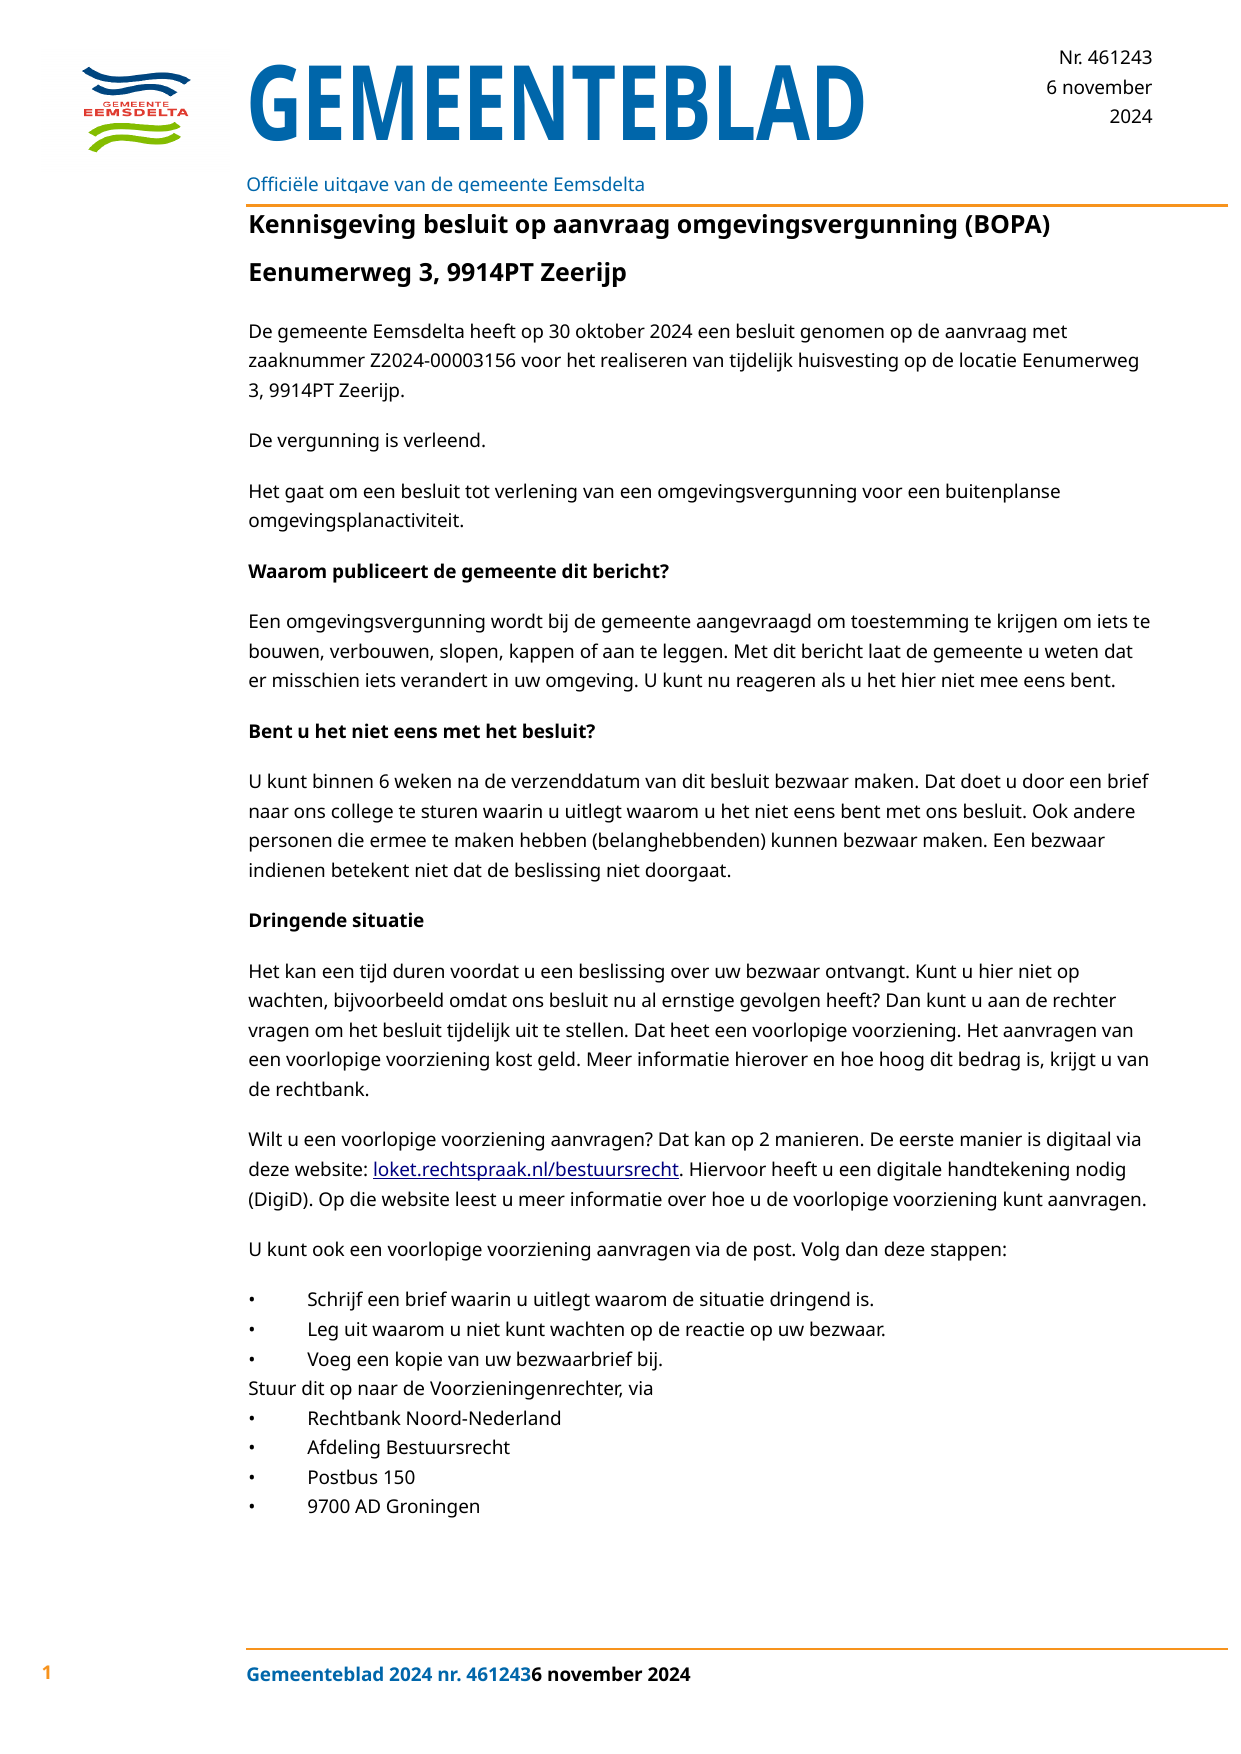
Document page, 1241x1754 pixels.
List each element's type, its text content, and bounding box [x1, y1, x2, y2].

list Leg uit waarom u niet kunt wachten op de reactie op uw bezwaar. [248, 1316, 1152, 1342]
text Het gaat om een besluit tot verlening van een omgevingsvergunning voor een buitenplanse omgevingsplanactiviteit. [248, 478, 1152, 533]
list Afdeling Bestuursrecht [248, 1434, 1152, 1460]
text Wilt u een voorlopige voorziening aanvragen? Dat kan op 2 manieren. De eerste manier is digitaal via deze website: loket.rechtspraak.nl/bestuursrecht. Hiervoor heeft u een digitale handtekening nodig (DigiD). Op die website leest u meer informatie over hoe u de voorlopige voorziening kunt aanvragen. [248, 1127, 1152, 1212]
list Postbus 150 [248, 1464, 1152, 1490]
text De gemeente Eemsdelta heeft op 30 oktober 2024 een besluit genomen op de aanvraag met zaaknummer Z2024-00003156 voor het realiseren van tijdelijk huisvesting op de locatie Eenumerweg 3, 9914PT Zeerijp. [248, 318, 1152, 403]
picture [41, 47, 231, 172]
text U kunt binnen 6 weken na de verzenddatum van dit besluit bezwaar maken. Dat doet u door een brief naar ons college te sturen waarin u uitlegt waarom u het niet eens bent met ons besluit. Ook andere personen die ermee te maken hebben (belanghebbenden) kunnen bezwaar maken. Een bezwaar indienen betekent niet dat de beslissing niet doorgaat. [248, 768, 1152, 883]
list Rechtbank Noord-Nederland [248, 1405, 1152, 1431]
text Waarom publiceert de gemeente dit bericht? [248, 558, 1152, 584]
text Kennisgeving besluit op aanvraag omgevingsvergunning (BOPA) Eenumerweg 3, 9914PT Zeerijp [248, 207, 1152, 288]
list Schrijf een brief waarin u uitlegt waarom de situatie dringend is. [248, 1287, 1152, 1312]
list 9700 AD Groningen [248, 1494, 1152, 1519]
list Voeg een kopie van uw bezwaarbrief bij. [248, 1346, 1152, 1372]
text Bent u het niet eens met het besluit? [248, 718, 1152, 744]
text De vergunning is verleend. [248, 427, 1152, 453]
text U kunt ook een voorlopige voorziening aanvragen via de post. Volg dan deze stappen: [248, 1236, 1152, 1262]
text Een omgevingsvergunning wordt bij de gemeente aangevraagd om toestemming te krijgen om iets te bouwen, verbouwen, slopen, kappen of aan te leggen. Met dit bericht laat de gemeente u weten dat er misschien iets verandert in uw omgeving. U kunt nu reageren als u het hier niet mee eens bent. [248, 608, 1152, 693]
text Het kan een tijd duren voordat u een beslissing over uw bezwaar ontvangt. Kunt u hier niet op wachten, bijvoorbeeld omdat ons besluit nu al ernstige gevolgen heeft? Dan kunt u aan de rechter vragen om het besluit tijdelijk uit te stellen. Dat heet een voorlopige voorziening. Het aanvragen van een voorlopige voorziening kost geld. Meer informatie hierover en hoe hoog dit bedrag is, krijgt u van de rechtbank. [248, 958, 1152, 1102]
text Dringende situatie [248, 907, 1152, 933]
text Stuur dit op naar de Voorzieningenrechter, via [248, 1375, 1152, 1401]
